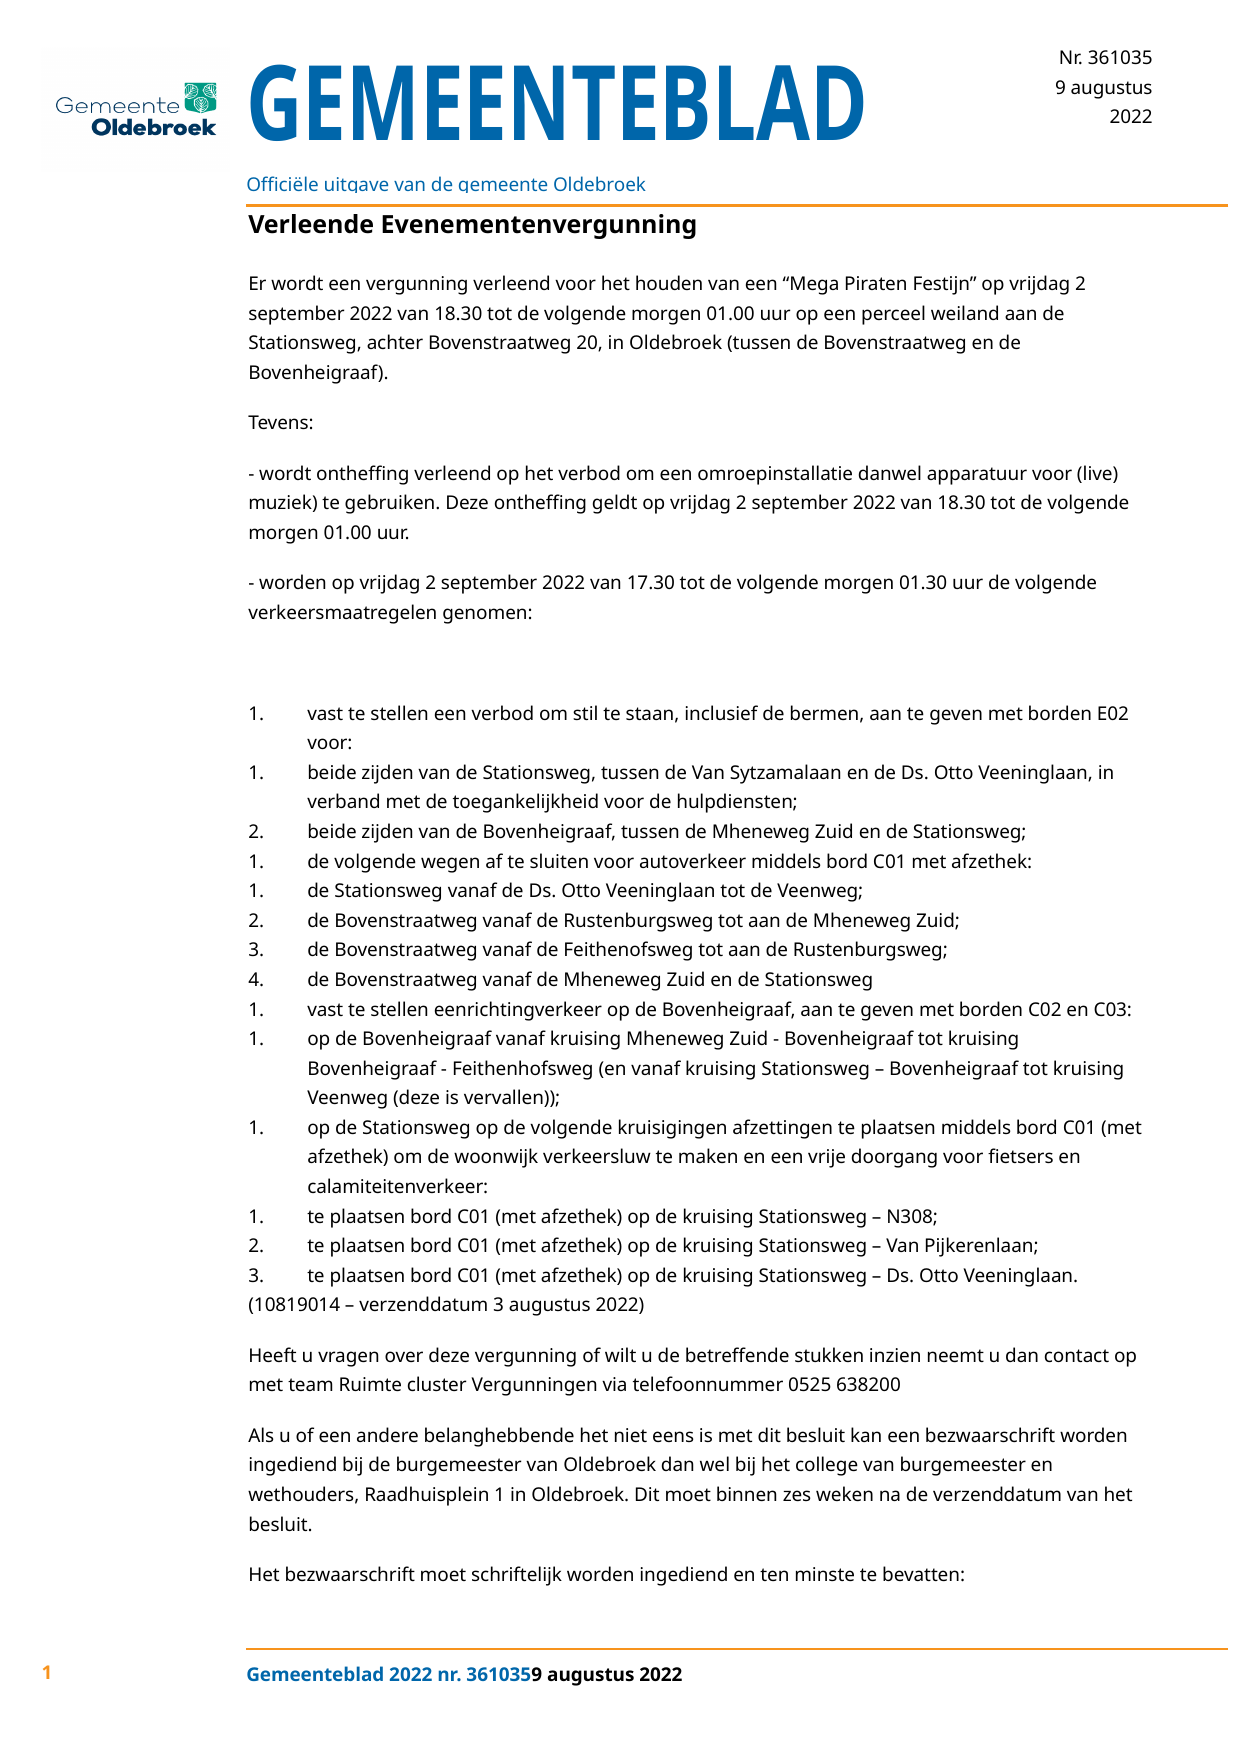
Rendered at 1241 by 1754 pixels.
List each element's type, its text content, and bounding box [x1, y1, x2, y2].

text (10819014 – verzenddatum 3 augustus 2022) [248, 1292, 1152, 1317]
list te plaatsen bord C01 (met afzethek) op de kruising Stationsweg – Ds. Otto Veeninglaan. [248, 1262, 1152, 1288]
list de Stationsweg vanaf de Ds. Otto Veeninglaan tot de Veenweg; [248, 877, 1152, 903]
text Als u of een andere belanghebbende het niet eens is met dit besluit kan een bezwaarschrift worden ingediend bij de burgemeester van Oldebroek dan wel bij het college van burgemeester en wethouders, Raadhuisplein 1 in Oldebroek. Dit moet binnen zes weken na de verzenddatum van het besluit. [248, 1422, 1152, 1536]
list beide zijden van de Stationsweg, tussen de Van Sytzamalaan en de Ds. Otto Veeninglaan, in verband met de toegankelijkheid voor de hulpdiensten; [248, 759, 1152, 814]
text - wordt ontheffing verleend op het verbod om een omroepinstallatie danwel apparatuur voor (live) muziek) te gebruiken. Deze ontheffing geldt op vrijdag 2 september 2022 van 18.30 tot de volgende morgen 01.00 uur. [248, 460, 1152, 545]
text Verleende Evenementenvergunning [248, 207, 1152, 241]
list op de Stationsweg op de volgende kruisigingen afzettingen te plaatsen middels bord C01 (met afzethek) om de woonwijk verkeersluw te maken en een vrije doorgang voor fietsers en calamiteitenverkeer: [248, 1114, 1152, 1199]
picture [41, 47, 231, 172]
text Heeft u vragen over deze vergunning of wilt u de betreffende stukken inzien neemt u dan contact op met team Ruimte cluster Vergunningen via telefoonnummer 0525 638200 [248, 1342, 1152, 1397]
text Er wordt een vergunning verleend voor het houden van een “Mega Piraten Festijn” op vrijdag 2 september 2022 van 18.30 tot de volgende morgen 01.00 uur op een perceel weiland aan de Stationsweg, achter Bovenstraatweg 20, in Oldebroek (tussen de Bovenstraatweg en de Bovenheigraaf). [248, 270, 1152, 385]
text - worden op vrijdag 2 september 2022 van 17.30 tot de volgende morgen 01.30 uur de volgende verkeersmaatregelen genomen: [248, 569, 1152, 625]
text Tevens: [248, 409, 1152, 435]
list op de Bovenheigraaf vanaf kruising Mheneweg Zuid - Bovenheigraaf tot kruising Bovenheigraaf - Feithenhofsweg (en vanaf kruising Stationsweg – Bovenheigraaf tot kruising Veenweg (deze is vervallen)); [248, 1025, 1152, 1110]
list te plaatsen bord C01 (met afzethek) op de kruising Stationsweg – N308; [248, 1203, 1152, 1228]
list vast te stellen een verbod om stil te staan, inclusief de bermen, aan te geven met borden E02 voor: [248, 700, 1152, 755]
text Het bezwaarschrift moet schriftelijk worden ingediend en ten minste te bevatten: [248, 1561, 1152, 1587]
list beide zijden van de Bovenheigraaf, tussen de Mheneweg Zuid en de Stationsweg; [248, 818, 1152, 844]
list vast te stellen eenrichtingverkeer op de Bovenheigraaf, aan te geven met borden C02 en C03: [248, 996, 1152, 1021]
list de Bovenstraatweg vanaf de Mheneweg Zuid en de Stationsweg [248, 966, 1152, 992]
list te plaatsen bord C01 (met afzethek) op de kruising Stationsweg – Van Pijkerenlaan; [248, 1232, 1152, 1258]
list de Bovenstraatweg vanaf de Rustenburgsweg tot aan de Mheneweg Zuid; [248, 907, 1152, 933]
list de volgende wegen af te sluiten voor autoverkeer middels bord C01 met afzethek: [248, 848, 1152, 873]
list de Bovenstraatweg vanaf de Feithenofsweg tot aan de Rustenburgsweg; [248, 937, 1152, 962]
